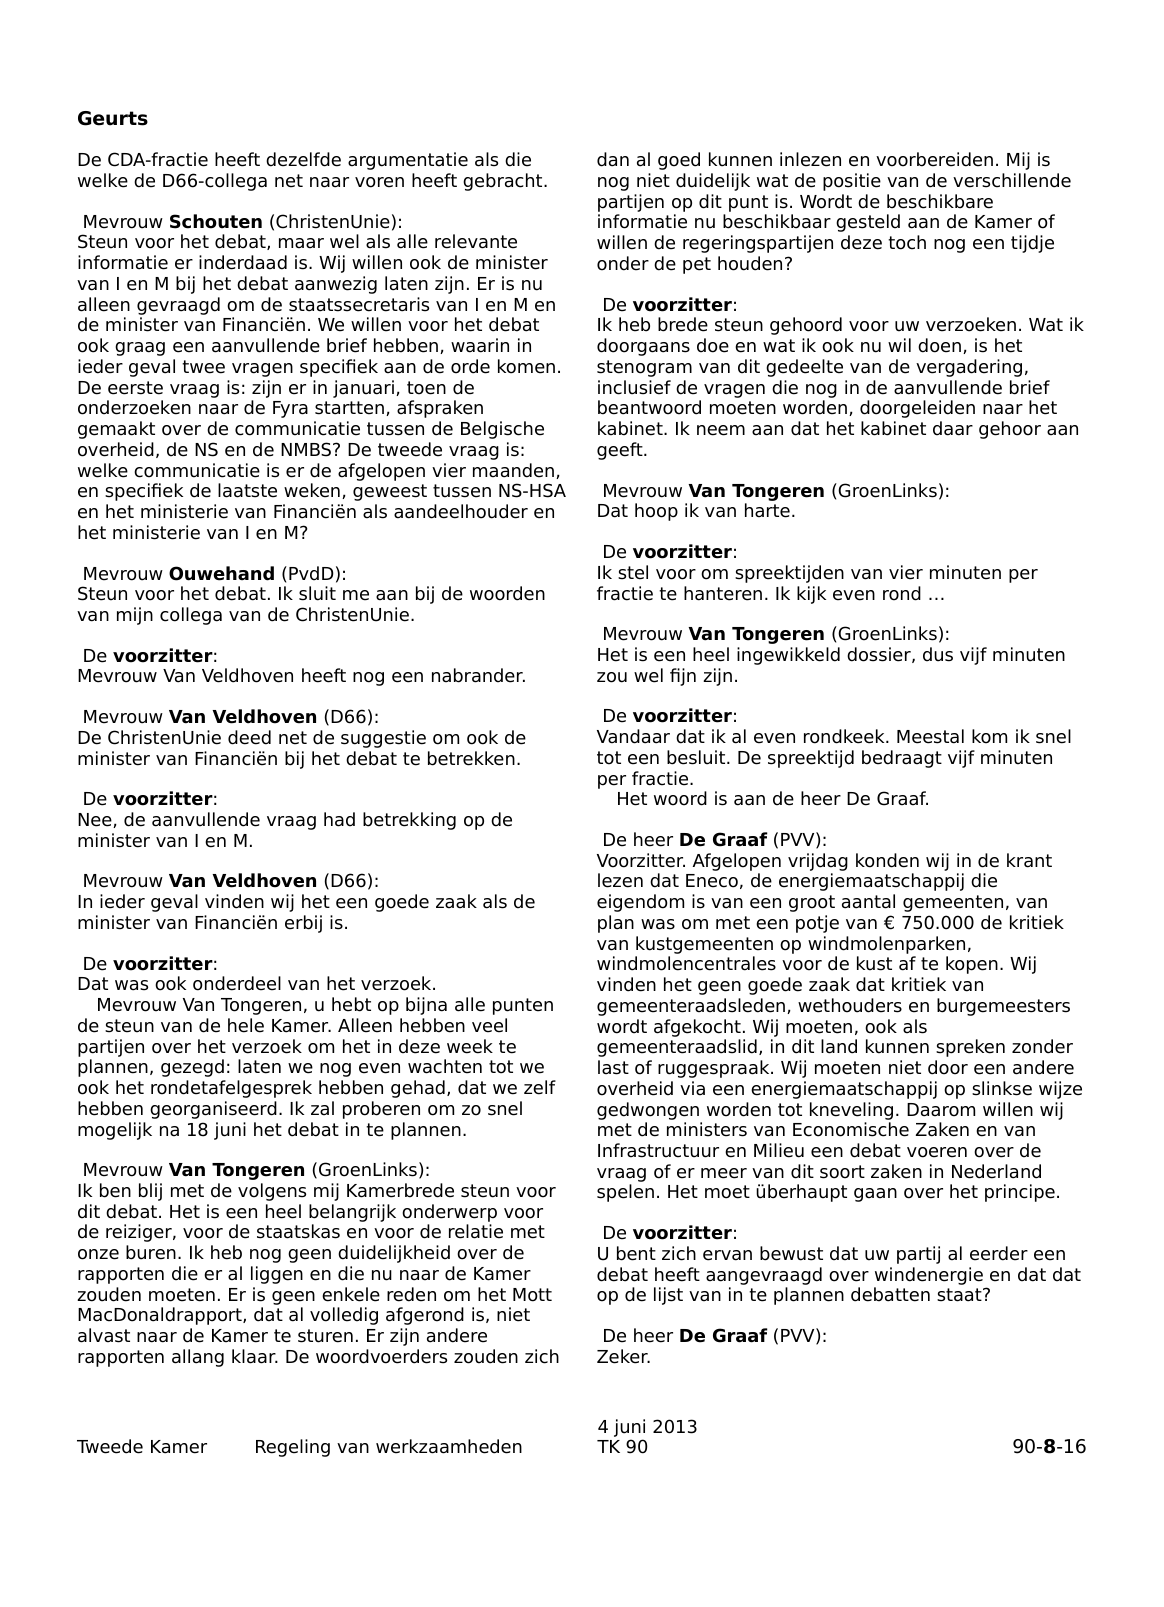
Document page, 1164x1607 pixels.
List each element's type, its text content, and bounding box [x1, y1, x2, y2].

text Mevrouw Van Tongeren (GroenLinks): [77, 1160, 567, 1181]
text De CDA-fractie heeft dezelfde argumentatie als die welke de D66-collega net naar voren heeft gebracht. [77, 150, 567, 192]
text Nee, de aanvullende vraag had betrekking op de minister van I en M. [77, 810, 567, 851]
text Mevrouw Van Veldhoven (D66): [77, 871, 567, 892]
text Mevrouw Van Tongeren, u hebt op bijna alle punten de steun van de hele Kamer. Alleen hebben veel partijen over het verzoek om het in deze week te plannen, gezegd: laten we nog even wachten tot we ook het rondetafelgesprek hebben gehad, dat we zelf hebben georganiseerd. Ik zal proberen om zo snel mogelijk na 18 juni het debat in te plannen. [77, 995, 567, 1140]
text In ieder geval vinden wij het een goede zaak als de minister van Financiën erbij is. [77, 892, 567, 933]
text U bent zich ervan bewust dat uw partij al eerder een debat heeft aangevraagd over windenergie en dat dat op de lijst van in te plannen debatten staat? [596, 1244, 1087, 1306]
text De heer De Graaf (PVV): [596, 830, 1087, 851]
text Vandaar dat ik al even rondkeek. Meestal kom ik snel tot een besluit. De spreektijd bedraagt vijf minuten per fractie. [596, 727, 1087, 789]
text Ik heb brede steun gehoord voor uw verzoeken. Wat ik doorgaans doe en wat ik ook nu wil doen, is het stenogram van dit gedeelte van de vergadering, inclusief de vragen die nog in de aanvullende brief beantwoord moeten worden, doorgeleiden naar het kabinet. Ik neem aan dat het kabinet daar gehoor aan geeft. [596, 315, 1087, 460]
text Mevrouw Van Veldhoven heeft nog een nabrander. [77, 666, 567, 687]
text Ik stel voor om spreektijden van vier minuten per fractie te hanteren. Ik kijk even rond … [596, 563, 1087, 604]
text De voorzitter: [77, 646, 567, 666]
text Ik ben blij met de volgens mij Kamerbrede steun voor dit debat. Het is een heel belangrijk onderwerp voor de reiziger, voor de staatskas en voor de relatie met onze buren. Ik heb nog geen duidelijkheid over de rapporten die er al liggen en die nu naar de Kamer zouden moeten. Er is geen enkele reden om het Mott MacDonaldrapport, dat al volledig afgerond is, niet alvast naar de Kamer te sturen. Er zijn andere rapporten allang klaar. De woordvoerders zouden zich [77, 1181, 567, 1367]
text Zeker. [596, 1347, 1087, 1367]
text De voorzitter: [596, 1223, 1087, 1244]
text Het woord is aan de heer De Graaf. [596, 789, 1087, 810]
text Dat hoop ik van harte. [596, 501, 1087, 522]
text De heer De Graaf (PVV): [596, 1326, 1087, 1347]
text De voorzitter: [77, 953, 567, 974]
text De voorzitter: [77, 789, 567, 810]
text Mevrouw Van Veldhoven (D66): [77, 707, 567, 728]
text Mevrouw Van Tongeren (GroenLinks): [596, 480, 1087, 501]
text Steun voor het debat. Ik sluit me aan bij de woorden van mijn collega van de ChristenUnie. [77, 584, 567, 626]
text Mevrouw Van Tongeren (GroenLinks): [596, 624, 1087, 645]
text Steun voor het debat, maar wel als alle relevante informatie er inderdaad is. Wij willen ook de minister van I en M bij het debat aanwezig laten zijn. Er is nu alleen gevraagd om de staatssecretaris van I en M en de minister van Financiën. We willen voor het debat ook graag een aanvullende brief hebben, waarin in ieder geval twee vragen specifiek aan de orde komen. De eerste vraag is: zijn er in januari, toen de onderzoeken naar de Fyra startten, afspraken gemaakt over de communicatie tussen de Belgische overheid, de NS en de NMBS? De tweede vraag is: welke communicatie is er de afgelopen vier maanden, en specifiek de laatste weken, geweest tussen NS-HSA en het ministerie van Financiën als aandeelhouder en het ministerie van I en M? [77, 232, 567, 543]
text Het is een heel ingewikkeld dossier, dus vijf minuten zou wel fijn zijn. [596, 645, 1087, 686]
text De voorzitter: [596, 294, 1087, 315]
text De ChristenUnie deed net de suggestie om ook de minister van Financiën bij het debat te betrekken. [77, 728, 567, 769]
text Voorzitter. Afgelopen vrijdag konden wij in de krant lezen dat Eneco, de energiemaatschappij die eigendom is van een groot aantal gemeenten, van plan was om met een potje van € 750.000 de kritiek van kustgemeenten op windmolenparken, windmolencentrales voor de kust af te kopen. Wij vinden het geen goede zaak dat kritiek van gemeenteraadsleden, wethouders en burgemeesters wordt afgekocht. Wij moeten, ook als gemeenteraadslid, in dit land kunnen spreken zonder last of ruggespraak. Wij moeten niet door een andere overheid via een energiemaatschappij op slinkse wijze gedwongen worden tot kneveling. Daarom willen wij met de ministers van Economische Zaken en van Infrastructuur en Milieu een debat voeren over de vraag of er meer van dit soort zaken in Nederland spelen. Het moet überhaupt gaan over het principe. [596, 851, 1087, 1203]
text Dat was ook onderdeel van het verzoek. [77, 974, 567, 995]
text De voorzitter: [596, 542, 1087, 563]
text dan al goed kunnen inlezen en voorbereiden. Mij is nog niet duidelijk wat de positie van de verschillende partijen op dit punt is. Wordt de beschikbare informatie nu beschikbaar gesteld aan de Kamer of willen de regeringspartijen deze toch nog een tijdje onder de pet houden? [596, 150, 1087, 274]
text De voorzitter: [596, 706, 1087, 727]
text Mevrouw Ouwehand (PvdD): [77, 563, 567, 584]
text Mevrouw Schouten (ChristenUnie): [77, 212, 567, 232]
